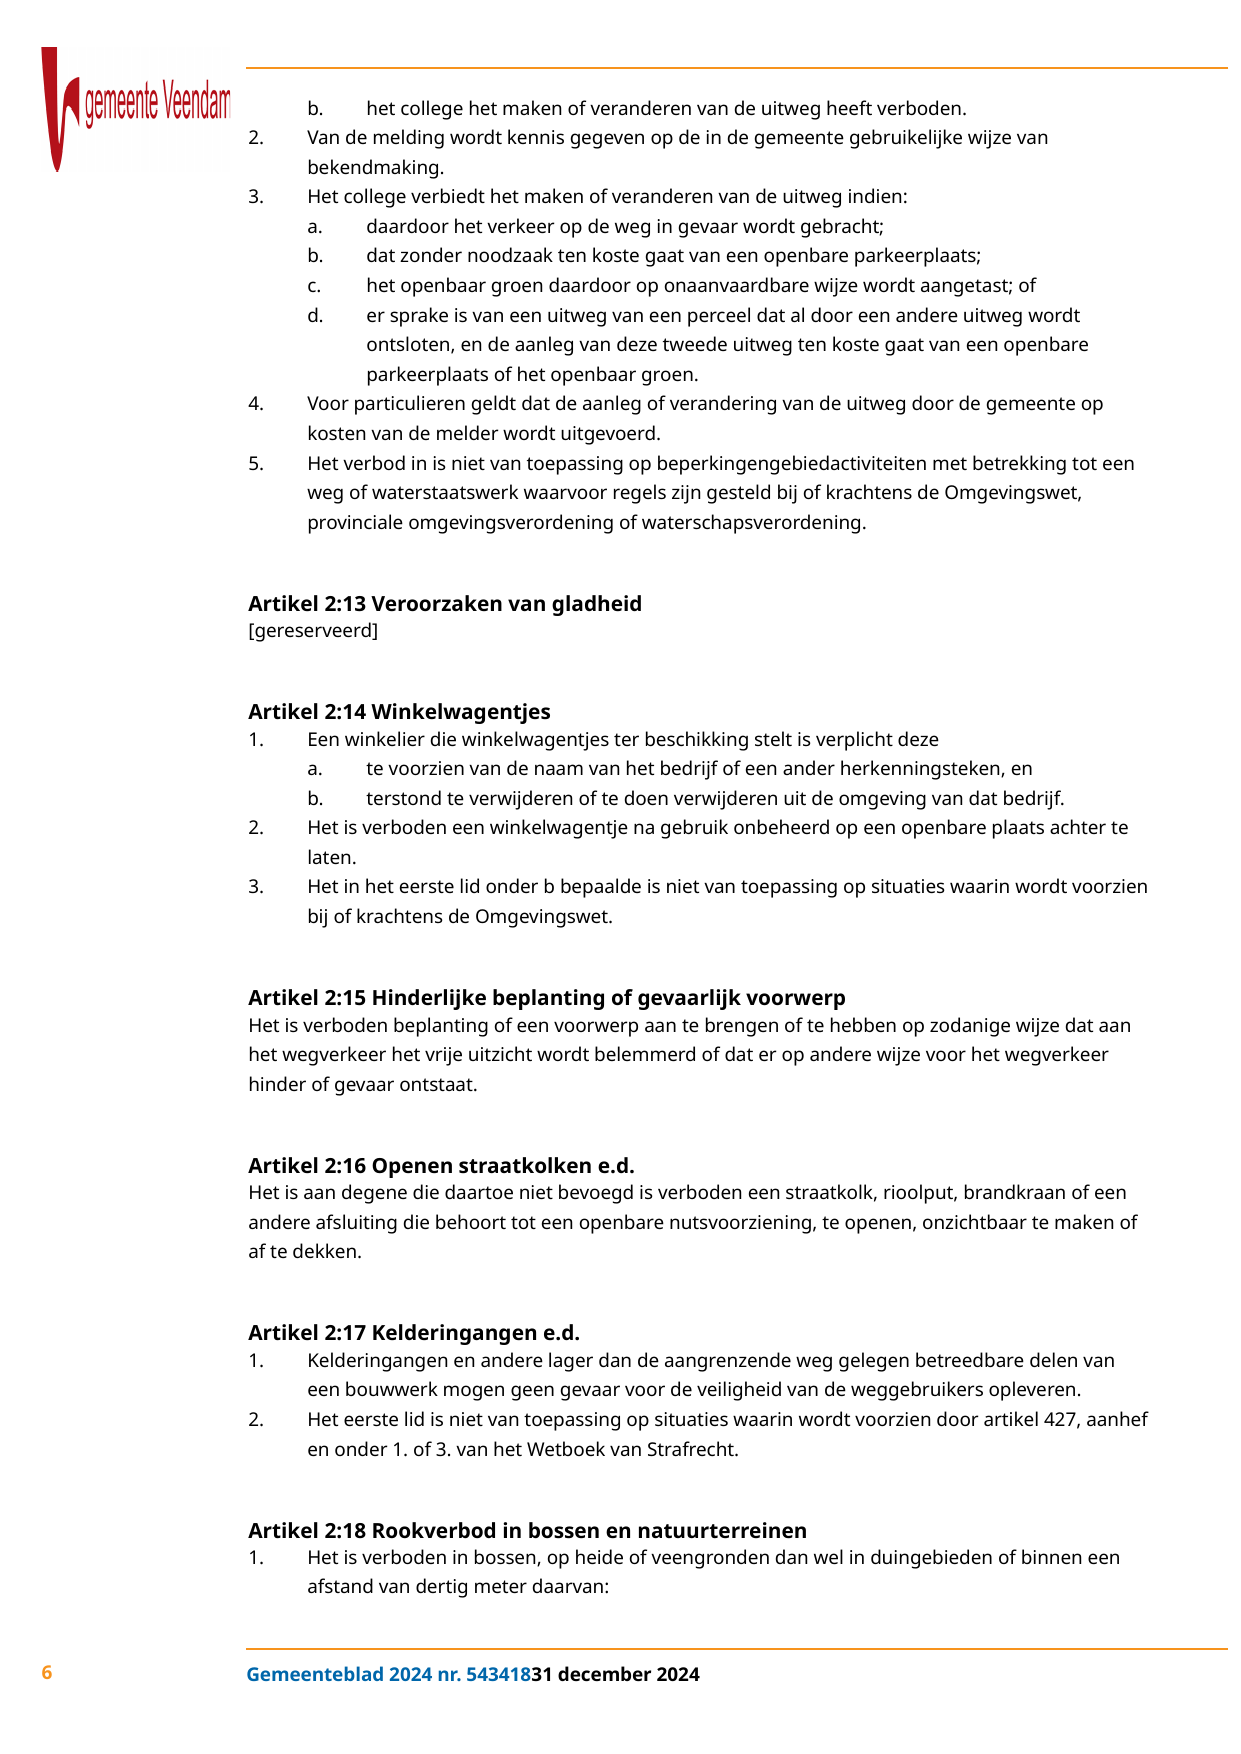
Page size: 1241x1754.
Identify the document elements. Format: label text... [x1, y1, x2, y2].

text Artikel 2:15 Hinderlijke beplanting of gevaarlijk voorwerp [248, 983, 1152, 1012]
list Het eerste lid is niet van toepassing op situaties waarin wordt voorzien door artikel 427, aanhef en onder 1. of 3. van het Wetboek van Strafrecht. [248, 1406, 1152, 1461]
list Het verbod in is niet van toepassing op beperkingengebiedactiviteiten met betrekking tot een weg of waterstaatswerk waarvoor regels zijn gesteld bij of krachtens de Omgevingswet, provinciale omgevingsverordening of waterschapsverordening. [248, 450, 1152, 535]
list het college het maken of veranderen van de uitweg heeft verboden. [307, 95, 1152, 121]
text Artikel 2:14 Winkelwagentjes [248, 697, 1152, 726]
list Het is verboden een winkelwagentje na gebruik onbeheerd op een openbare plaats achter te laten. [248, 814, 1152, 870]
list Een winkelier die winkelwagentjes ter beschikking stelt is verplicht deze [248, 726, 1152, 752]
text Artikel 2:16 Openen straatkolken e.d. [248, 1151, 1152, 1179]
text Het is verboden beplanting of een voorwerp aan te brengen of te hebben op zodanige wijze dat aan het wegverkeer het vrije uitzicht wordt belemmerd of dat er op andere wijze voor het wegverkeer hinder of gevaar ontstaat. [248, 1012, 1152, 1097]
text Het is aan degene die daartoe niet bevoegd is verboden een straatkolk, rioolput, brandkraan of een andere afsluiting die behoort tot een openbare nutsvoorziening, te openen, onzichtbaar te maken of af te dekken. [248, 1179, 1152, 1264]
list Van de melding wordt kennis gegeven op de in de gemeente gebruikelijke wijze van bekendmaking. [248, 124, 1152, 180]
list Het in het eerste lid onder b bepaalde is niet van toepassing op situaties waarin wordt voorzien bij of krachtens de Omgevingswet. [248, 874, 1152, 929]
list terstond te verwijderen of te doen verwijderen uit de omgeving van dat bedrijf. [307, 785, 1152, 811]
list te voorzien van de naam van het bedrijf of een ander herkenningsteken, en [307, 755, 1152, 781]
text Artikel 2:17 Kelderingangen e.d. [248, 1318, 1152, 1347]
list Kelderingangen en andere lager dan de aangrenzende weg gelegen betreedbare delen van een bouwwerk mogen geen gevaar voor de veiligheid van de weggebruikers opleveren. [248, 1347, 1152, 1402]
list het openbaar groen daardoor op onaanvaardbare wijze wordt aangetast; of [307, 272, 1152, 298]
text Artikel 2:18 Rookverbod in bossen en natuurterreinen [248, 1516, 1152, 1544]
list Het college verbiedt het maken of veranderen van de uitweg indien: [248, 183, 1152, 209]
list Het is verboden in bossen, op heide of veengronden dan wel in duingebieden of binnen een afstand van dertig meter daarvan: [248, 1544, 1152, 1599]
text Artikel 2:13 Veroorzaken van gladheid [248, 589, 1152, 617]
picture [41, 47, 231, 172]
list dat zonder noodzaak ten koste gaat van een openbare parkeerplaats; [307, 243, 1152, 268]
list Voor particulieren geldt dat de aanleg of verandering van de uitweg door de gemeente op kosten van de melder wordt uitgevoerd. [248, 391, 1152, 446]
list er sprake is van een uitweg van een perceel dat al door een andere uitweg wordt ontsloten, en de aanleg van deze tweede uitweg ten koste gaat van een openbare parkeerplaats of het openbaar groen. [307, 302, 1152, 387]
list daardoor het verkeer op de weg in gevaar wordt gebracht; [307, 213, 1152, 239]
text [gereserveerd] [248, 617, 1152, 643]
